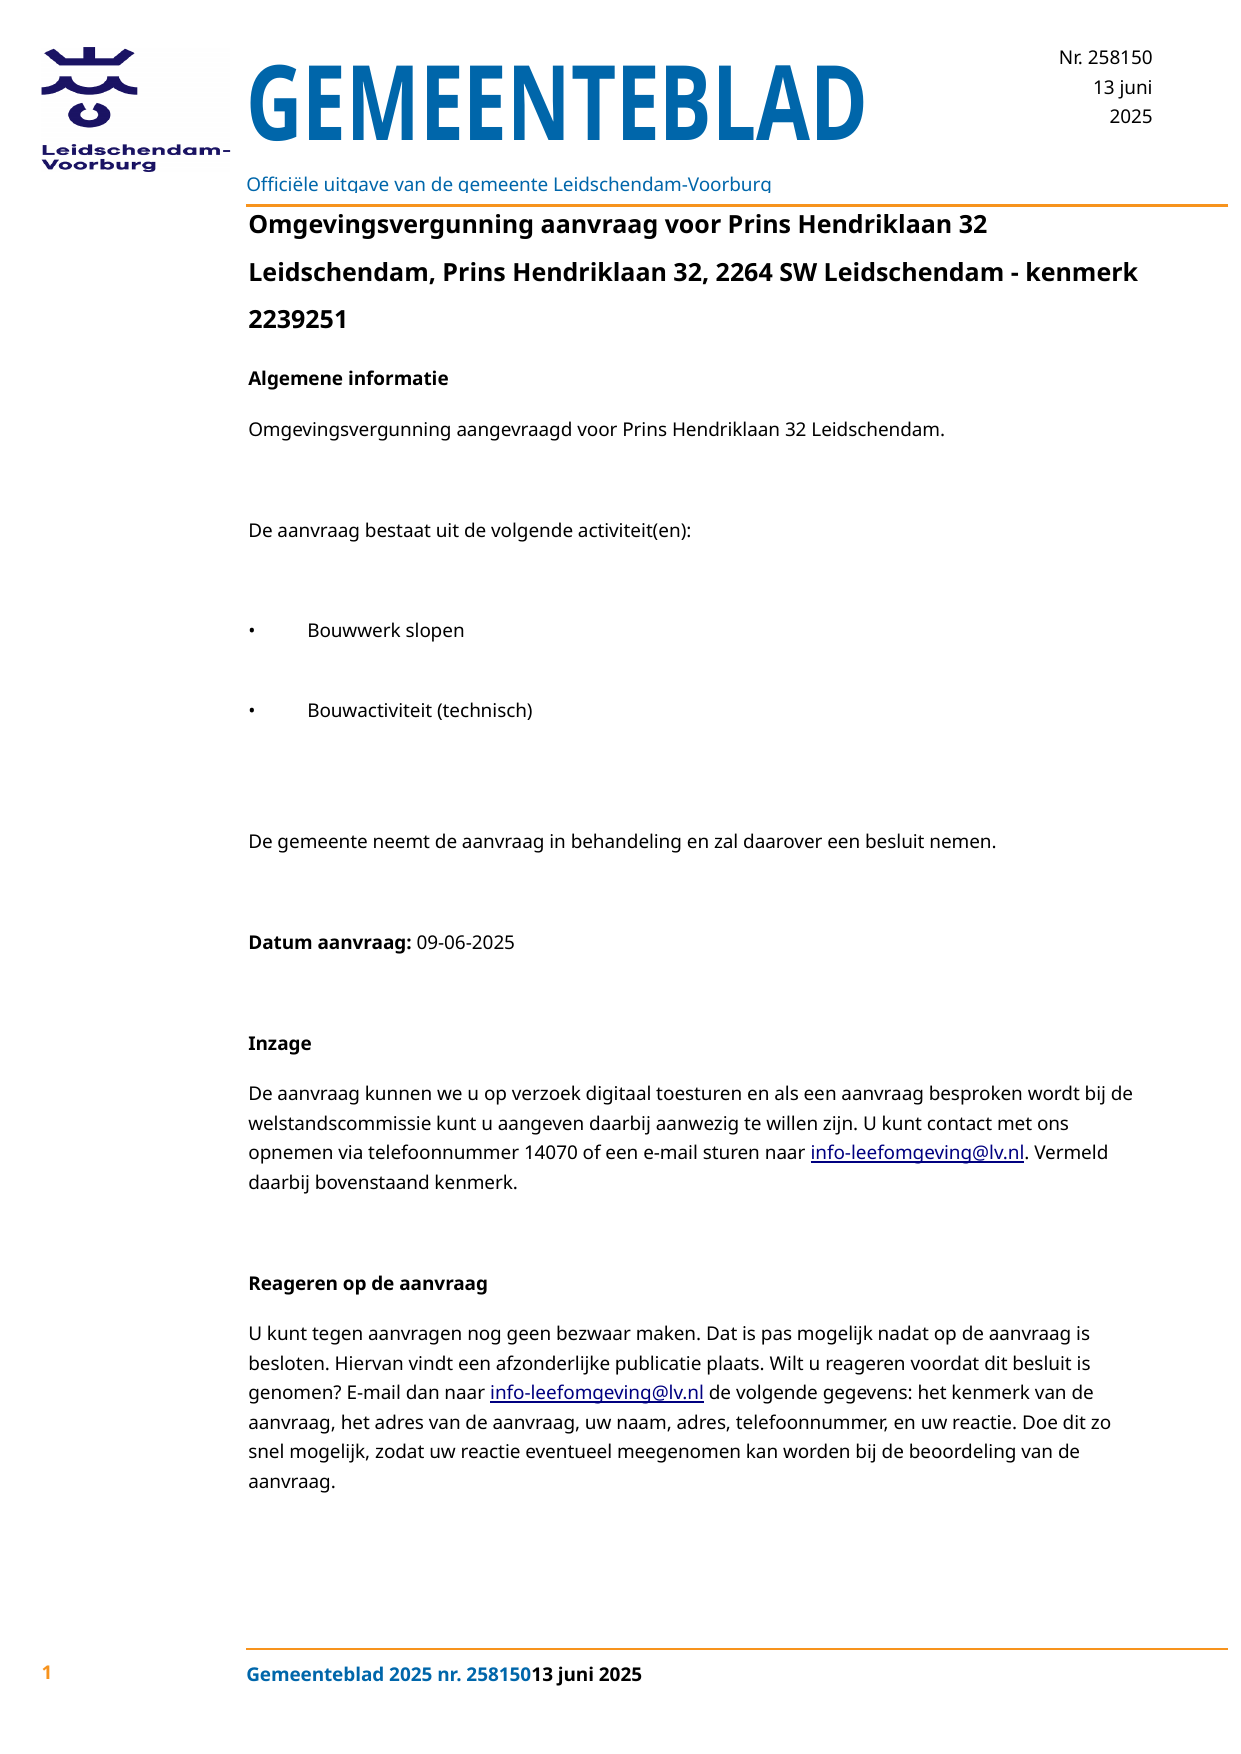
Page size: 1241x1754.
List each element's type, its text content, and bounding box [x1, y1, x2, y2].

text Datum aanvraag: 09-06-2025 [248, 929, 1152, 954]
text Algemene informatie [248, 366, 1152, 391]
text Reageren op de aanvraag [248, 1270, 1152, 1295]
picture [41, 47, 231, 172]
text Omgevingsvergunning aangevraagd voor Prins Hendriklaan 32 Leidschendam. [248, 416, 1152, 442]
text Omgevingsvergunning aanvraag voor Prins Hendriklaan 32 Leidschendam, Prins Hendriklaan 32, 2264 SW Leidschendam - kenmerk 2239251 [248, 207, 1152, 336]
text U kunt tegen aanvragen nog geen bezwaar maken. Dat is pas mogelijk nadat op de aanvraag is besloten. Hiervan vindt een afzonderlijke publicatie plaats. Wilt u reageren voordat dit besluit is genomen? E-mail dan naar info-leefomgeving@lv.nl de volgende gegevens: het kenmerk van de aanvraag, het adres van de aanvraag, uw naam, adres, telefoonnummer, en uw reactie. Doe dit zo snel mogelijk, zodat uw reactie eventueel meegenomen kan worden bij de beoordeling van de aanvraag. [248, 1320, 1152, 1494]
text De gemeente neemt de aanvraag in behandeling en zal daarover een besluit nemen. [248, 828, 1152, 854]
list Bouwactiviteit (technisch) [248, 698, 1152, 723]
text De aanvraag bestaat uit de volgende activiteit(en): [248, 517, 1152, 542]
list Bouwwerk slopen [248, 618, 1152, 643]
text Inzage [248, 1030, 1152, 1055]
text De aanvraag kunnen we u op verzoek digitaal toesturen en als een aanvraag besproken wordt bij de welstandscommissie kunt u aangeven daarbij aanwezig te willen zijn. U kunt contact met ons opnemen via telefoonnummer 14070 of een e-mail sturen naar info-leefomgeving@lv.nl. Vermeld daarbij bovenstaand kenmerk. [248, 1080, 1152, 1194]
